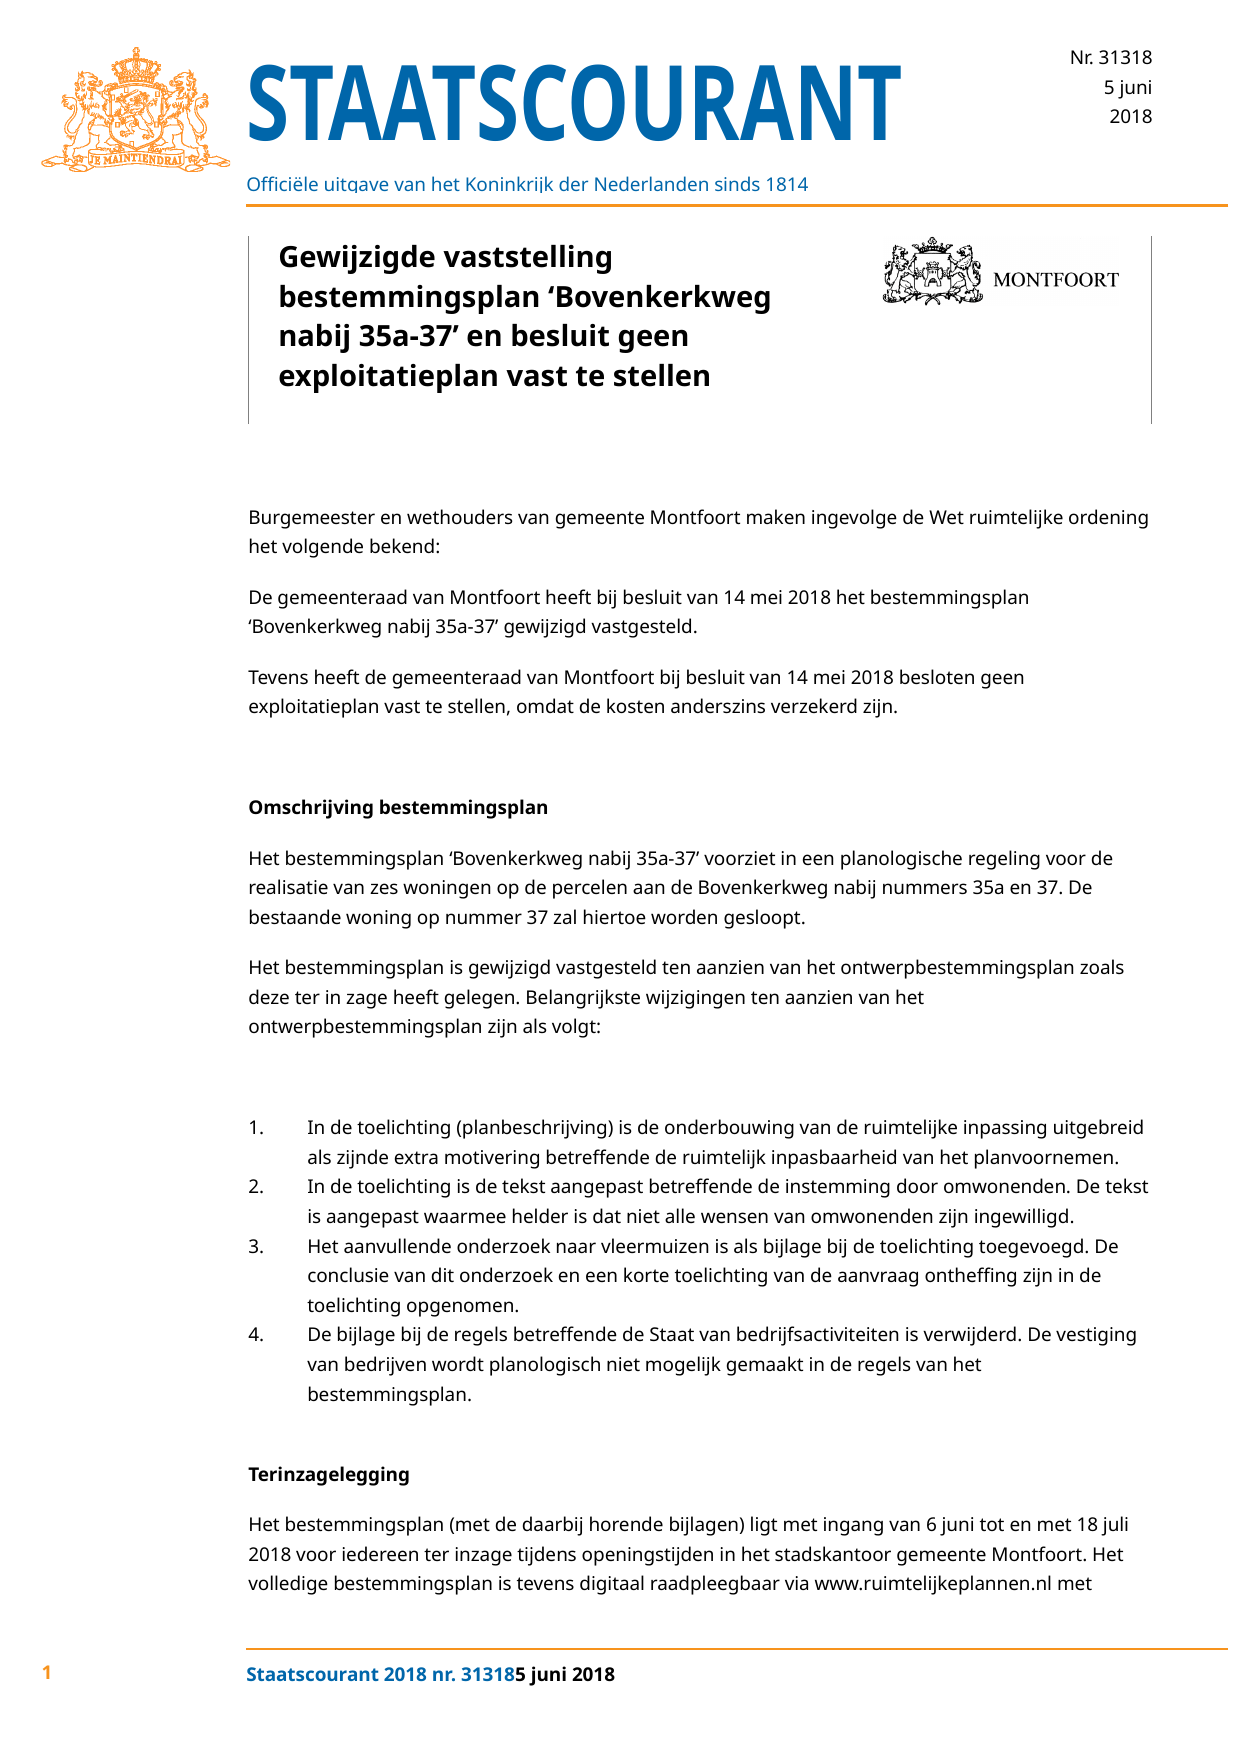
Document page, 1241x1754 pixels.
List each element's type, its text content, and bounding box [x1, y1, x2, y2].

text Het bestemmingsplan is gewijzigd vastgesteld ten aanzien van het ontwerpbestemmingsplan zoals deze ter in zage heeft gelegen. Belangrijkste wijzigingen ten aanzien van het ontwerpbestemmingsplan zijn als volgt: [248, 954, 1152, 1039]
text Tevens heeft de gemeenteraad van Montfoort bij besluit van 14 mei 2018 besloten geen exploitatieplan vast te stellen, omdat de kosten anderszins verzekerd zijn. [248, 664, 1152, 719]
list In de toelichting is de tekst aangepast betreffende de instemming door omwonenden. De tekst is aangepast waarmee helder is dat niet alle wensen van omwonenden zijn ingewilligd. [248, 1174, 1152, 1229]
table_header [850, 236, 1151, 424]
text Burgemeester en wethouders van gemeente Montfoort maken ingevolge de Wet ruimtelijke ordening het volgende bekend: [248, 504, 1152, 559]
table_header Gewijzigde vaststelling bestemmingsplan ‘Bovenkerkweg nabij 35a-37’ en besluit geen exploitatieplan vast te stellen [249, 236, 850, 424]
list De bijlage bij de regels betreffende de Staat van bedrijfsactiviteiten is verwijderd. De vestiging van bedrijven wordt planologisch niet mogelijk gemaakt in de regels van het bestemmingsplan. [248, 1322, 1152, 1406]
text Omschrijving bestemmingsplan [248, 794, 1152, 820]
list In de toelichting (planbeschrijving) is de onderbouwing van de ruimtelijke inpassing uitgebreid als zijnde extra motivering betreffende de ruimtelijk inpasbaarheid van het planvoornemen. [248, 1114, 1152, 1170]
text Het bestemmingsplan (met de daarbij horende bijlagen) ligt met ingang van 6 juni tot en met 18 juli 2018 voor iedereen ter inzage tijdens openingstijden in het stadskantoor gemeente Montfoort. Het volledige bestemmingsplan is tevens digitaal raadpleegbaar via www.ruimtelijkeplannen.nl met [248, 1511, 1152, 1596]
text De gemeenteraad van Montfoort heeft bij besluit van 14 mei 2018 het bestemmingsplan ‘Bovenkerkweg nabij 35a-37’ gewijzigd vastgesteld. [248, 584, 1152, 639]
picture [41, 47, 231, 172]
text Terinzagelegging [248, 1461, 1152, 1486]
list Het aanvullende onderzoek naar vleermuizen is als bijlage bij de toelichting toegevoegd. De conclusie van dit onderzoek en een korte toelichting van de aanvraag ontheffing zijn in de toelichting opgenomen. [248, 1233, 1152, 1318]
text Het bestemmingsplan ‘Bovenkerkweg nabij 35a-37’ voorziet in een planologische regeling voor de realisatie van zes woningen op de percelen aan de Bovenkerkweg nabij nummers 35a en 37. De bestaande woning op nummer 37 zal hiertoe worden gesloopt. [248, 845, 1152, 930]
picture [882, 236, 1119, 306]
